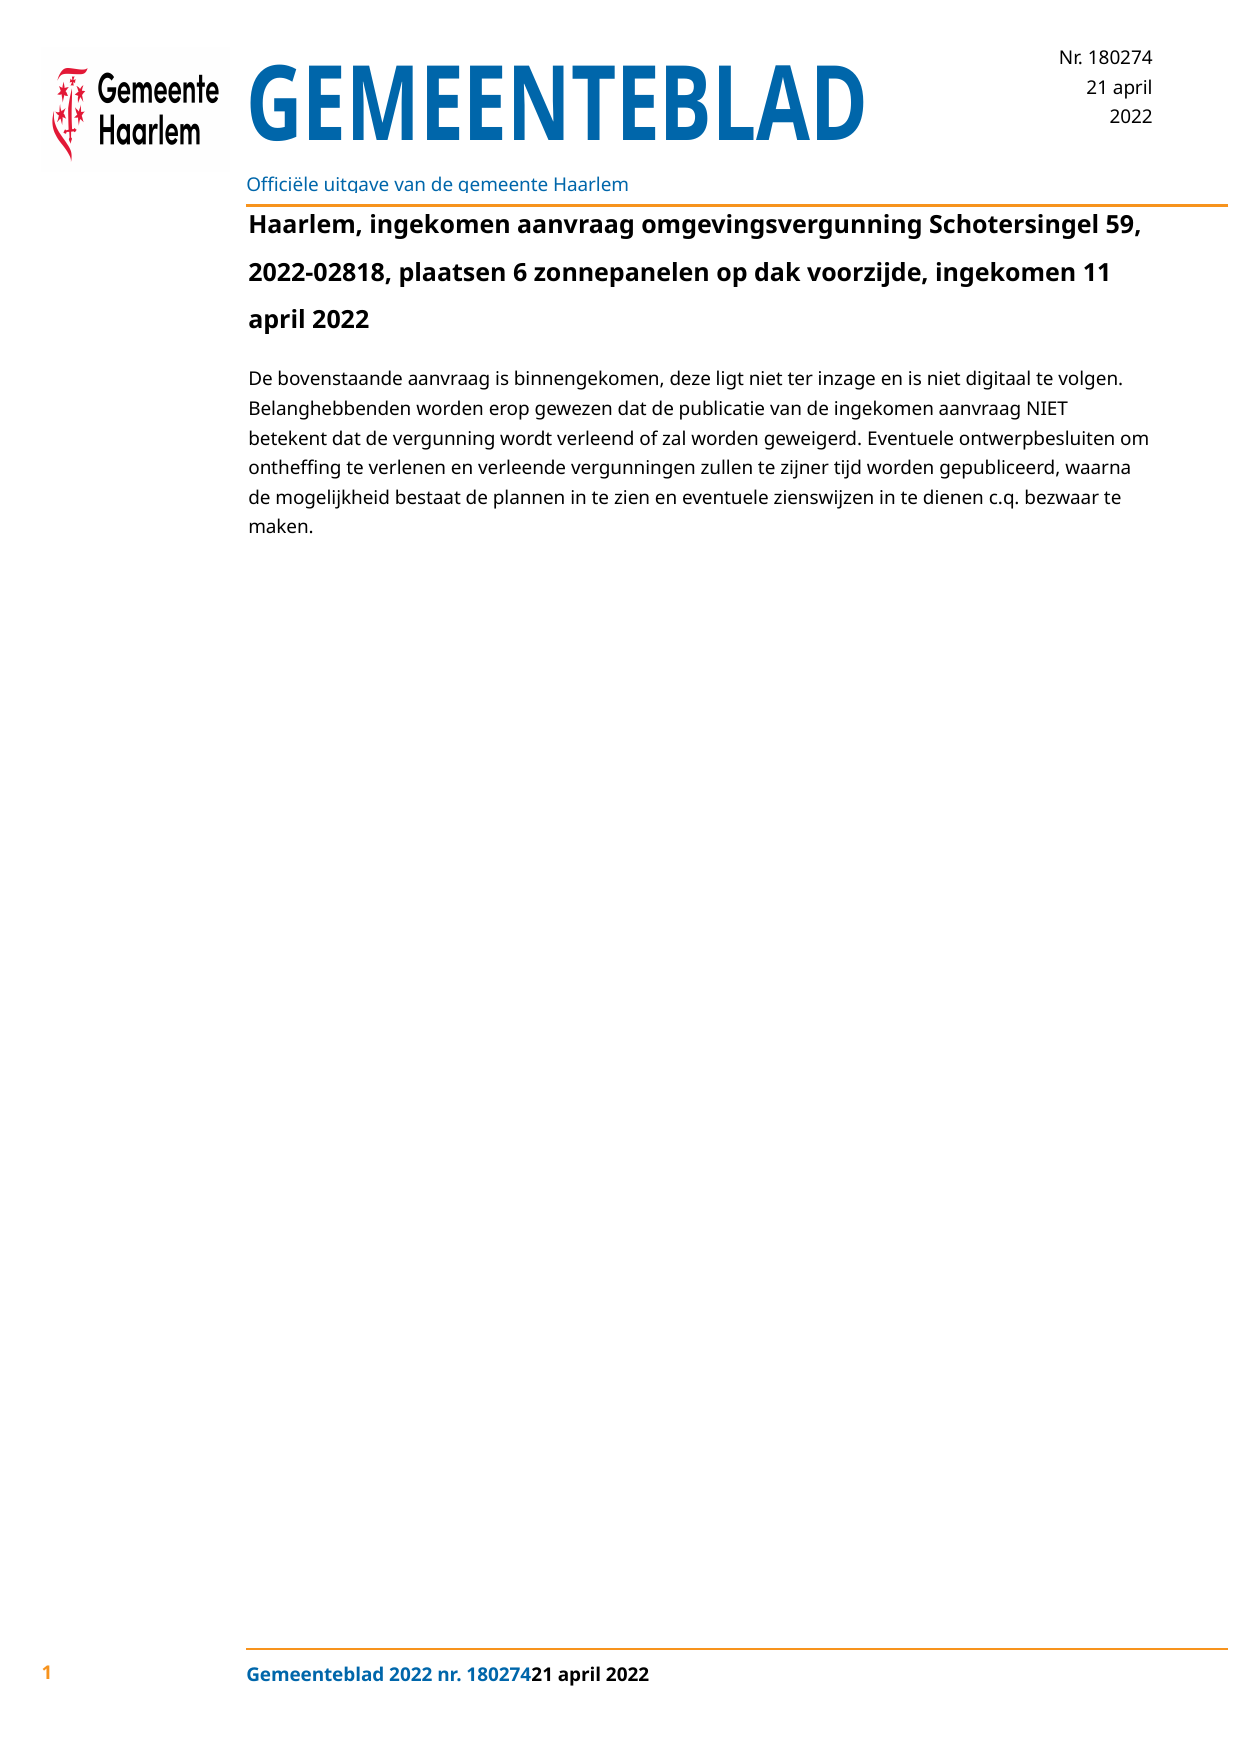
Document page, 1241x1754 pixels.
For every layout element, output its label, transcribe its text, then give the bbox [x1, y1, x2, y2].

picture [41, 47, 231, 172]
text De bovenstaande aanvraag is binnengekomen, deze ligt niet ter inzage en is niet digitaal te volgen. Belanghebbenden worden erop gewezen dat de publicatie van de ingekomen aanvraag NIET betekent dat de vergunning wordt verleend of zal worden geweigerd. Eventuele ontwerpbesluiten om ontheffing te verlenen en verleende vergunningen zullen te zijner tijd worden gepubliceerd, waarna de mogelijkheid bestaat de plannen in te zien en eventuele zienswijzen in te dienen c.q. bezwaar te maken. [248, 366, 1152, 539]
text Haarlem, ingekomen aanvraag omgevingsvergunning Schotersingel 59, 2022-02818, plaatsen 6 zonnepanelen op dak voorzijde, ingekomen 11 april 2022 [248, 207, 1152, 336]
